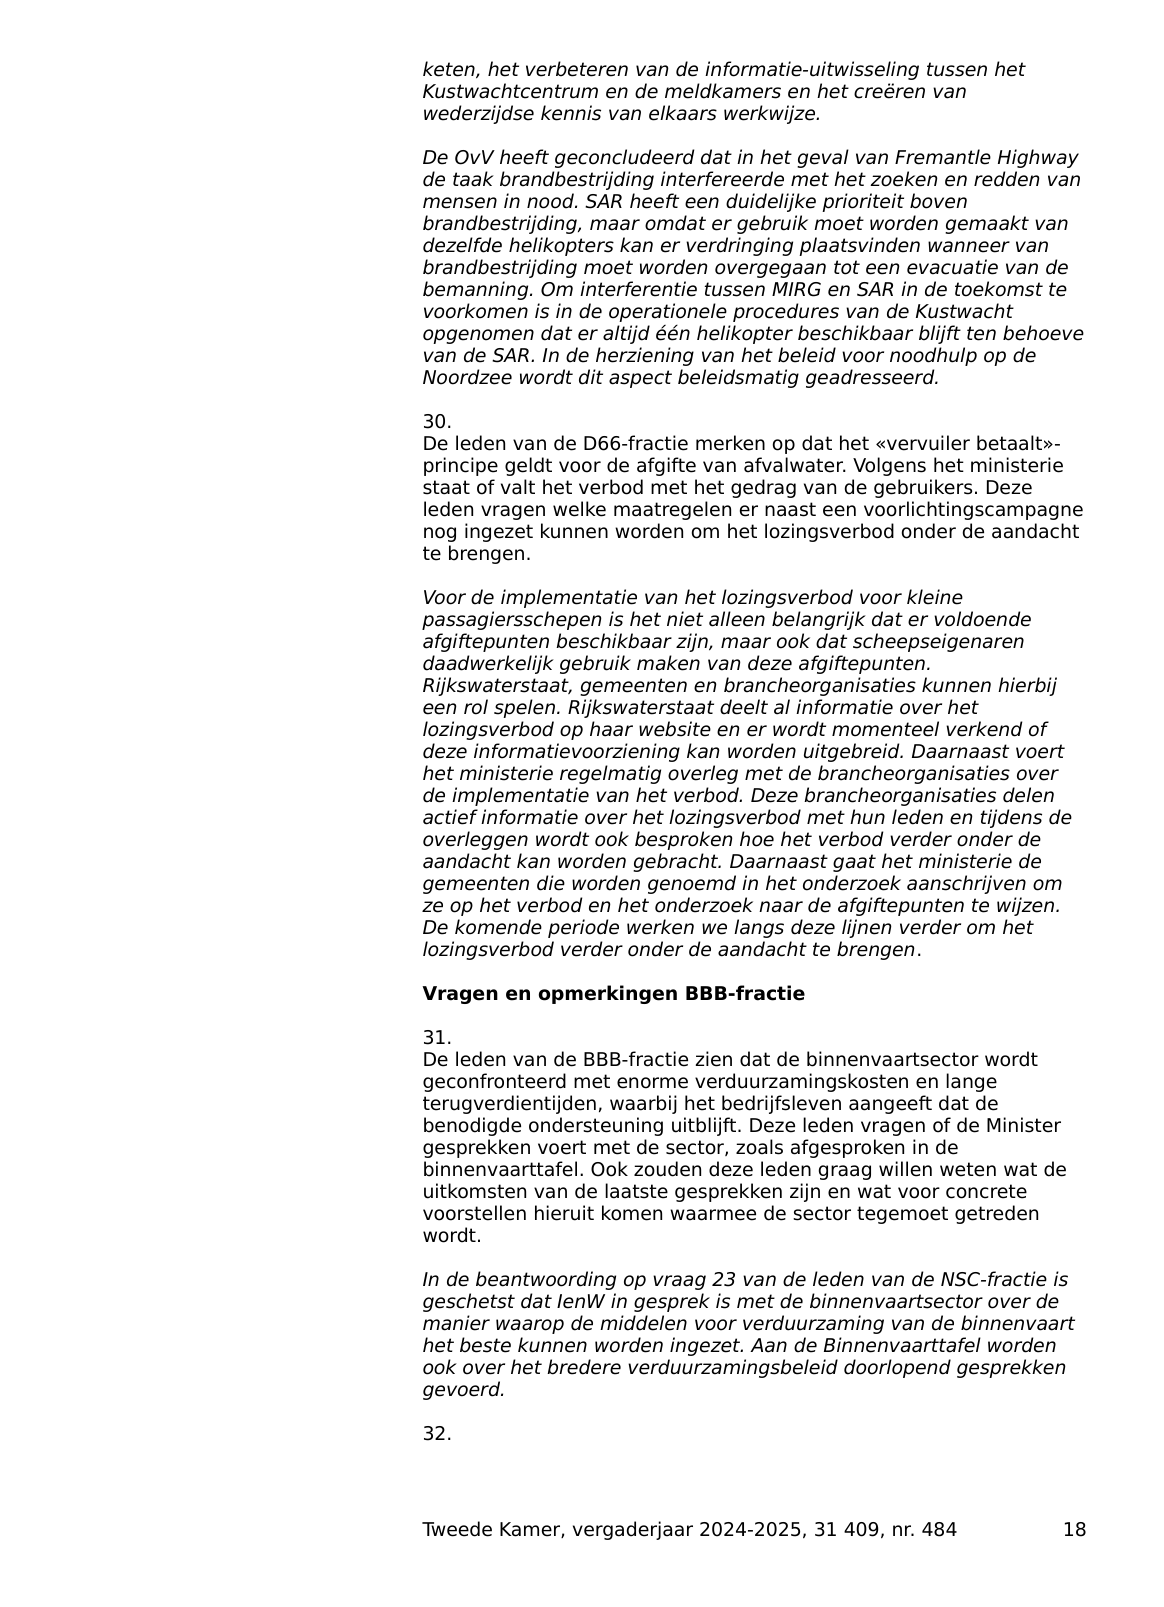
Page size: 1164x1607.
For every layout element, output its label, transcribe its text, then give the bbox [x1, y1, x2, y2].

text De leden van de BBB-fractie zien dat de binnenvaartsector wordt geconfronteerd met enorme verduurzamingskosten en lange terugverdientijden, waarbij het bedrijfsleven aangeeft dat de benodigde ondersteuning uitblijft. Deze leden vragen of de Minister gesprekken voert met de sector, zoals afgesproken in de binnenvaarttafel. Ook zouden deze leden graag willen weten wat de uitkomsten van de laatste gesprekken zijn en wat voor concrete voorstellen hieruit komen waarmee de sector tegemoet getreden wordt. [422, 1049, 1087, 1247]
text De leden van de D66-fractie merken op dat het «vervuiler betaalt»-principe geldt voor de afgifte van afvalwater. Volgens het ministerie staat of valt het verbod met het gedrag van de gebruikers. Deze leden vragen welke maatregelen er naast een voorlichtingscampagne nog ingezet kunnen worden om het lozingsverbod onder de aandacht te brengen. [422, 433, 1087, 565]
text 32. [422, 1423, 1087, 1445]
text Voor de implementatie van het lozingsverbod voor kleine passagiersschepen is het niet alleen belangrijk dat er voldoende afgiftepunten beschikbaar zijn, maar ook dat scheepseigenaren daadwerkelijk gebruik maken van deze afgiftepunten. Rijkswaterstaat, gemeenten en brancheorganisaties kunnen hierbij een rol spelen. Rijkswaterstaat deelt al informatie over het lozingsverbod op haar website en er wordt momenteel verkend of deze informatievoorziening kan worden uitgebreid. Daarnaast voert het ministerie regelmatig overleg met de brancheorganisaties over de implementatie van het verbod. Deze brancheorganisaties delen actief informatie over het lozingsverbod met hun leden en tijdens de overleggen wordt ook besproken hoe het verbod verder onder de aandacht kan worden gebracht. Daarnaast gaat het ministerie de gemeenten die worden genoemd in het onderzoek aanschrijven om ze op het verbod en het onderzoek naar de afgiftepunten te wijzen. De komende periode werken we langs deze lijnen verder om het lozingsverbod verder onder de aandacht te brengen. [422, 587, 1087, 961]
text 30. [422, 411, 1087, 433]
text 31. [422, 1027, 1087, 1049]
text In de beantwoording op vraag 23 van de leden van de NSC-fractie is geschetst dat IenW in gesprek is met de binnenvaartsector over de manier waarop de middelen voor verduurzaming van de binnenvaart het beste kunnen worden ingezet. Aan de Binnenvaarttafel worden ook over het bredere verduurzamingsbeleid doorlopend gesprekken gevoerd. [422, 1269, 1087, 1401]
subtitle Vragen en opmerkingen BBB-fractie [422, 983, 1087, 1005]
text keten, het verbeteren van de informatie-uitwisseling tussen het Kustwachtcentrum en de meldkamers en het creëren van wederzijdse kennis van elkaars werkwijze. [422, 59, 1087, 125]
text De OvV heeft geconcludeerd dat in het geval van Fremantle Highway de taak brandbestrijding interfereerde met het zoeken en redden van mensen in nood. SAR heeft een duidelijke prioriteit boven brandbestrijding, maar omdat er gebruik moet worden gemaakt van dezelfde helikopters kan er verdringing plaatsvinden wanneer van brandbestrijding moet worden overgegaan tot een evacuatie van de bemanning. Om interferentie tussen MIRG en SAR in de toekomst te voorkomen is in de operationele procedures van de Kustwacht opgenomen dat er altijd één helikopter beschikbaar blijft ten behoeve van de SAR. In de herziening van het beleid voor noodhulp op de Noordzee wordt dit aspect beleidsmatig geadresseerd. [422, 147, 1087, 389]
